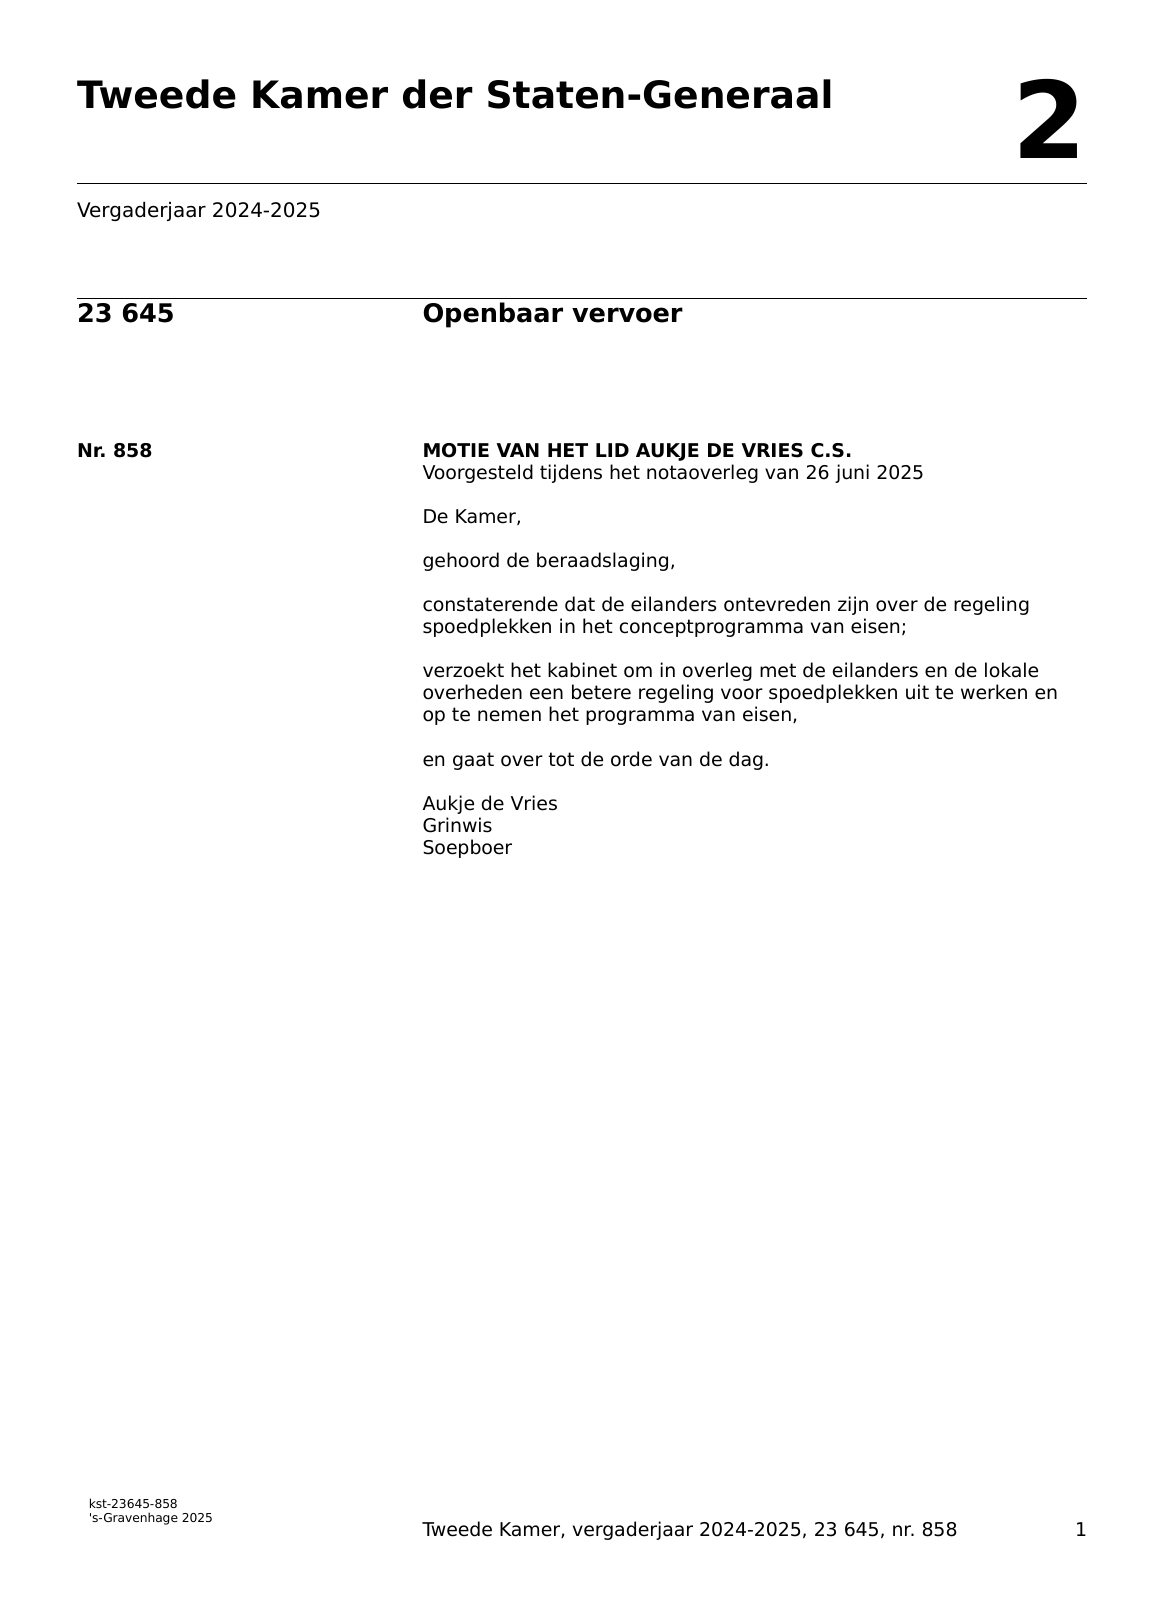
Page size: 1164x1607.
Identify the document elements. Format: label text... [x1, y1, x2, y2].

text kst-23645-858 [88, 1497, 323, 1511]
text Aukje de Vries [422, 793, 1087, 814]
text verzoekt het kabinet om in overleg met de eilanders en de lokale overheden een betere regeling voor spoedplekken uit te werken en op te nemen het programma van eisen, [422, 660, 1087, 726]
text en gaat over tot de orde van de dag. [422, 748, 1087, 770]
table_header Tweede Kamer der Staten-Generaal [77, 59, 886, 183]
subtitle 23 645 Openbaar vervoer [77, 299, 1087, 329]
text Soepboer [422, 837, 1087, 858]
table_header 2 [886, 59, 1087, 183]
text De Kamer, [422, 506, 1087, 528]
table_cell Vergaderjaar 2024-2025 [77, 184, 1087, 298]
text 's-Gravenhage 2025 [88, 1511, 323, 1525]
text constaterende dat de eilanders ontevreden zijn over de regeling spoedplekken in het conceptprogramma van eisen; [422, 594, 1087, 638]
text Voorgesteld tijdens het notaoverleg van 26 juni 2025 [422, 462, 1087, 484]
text gehoord de beraadslaging, [422, 550, 1087, 572]
subtitle Nr. 858 MOTIE VAN HET LID AUKJE DE VRIES C.S. [77, 440, 1087, 462]
text Grinwis [422, 814, 1087, 837]
